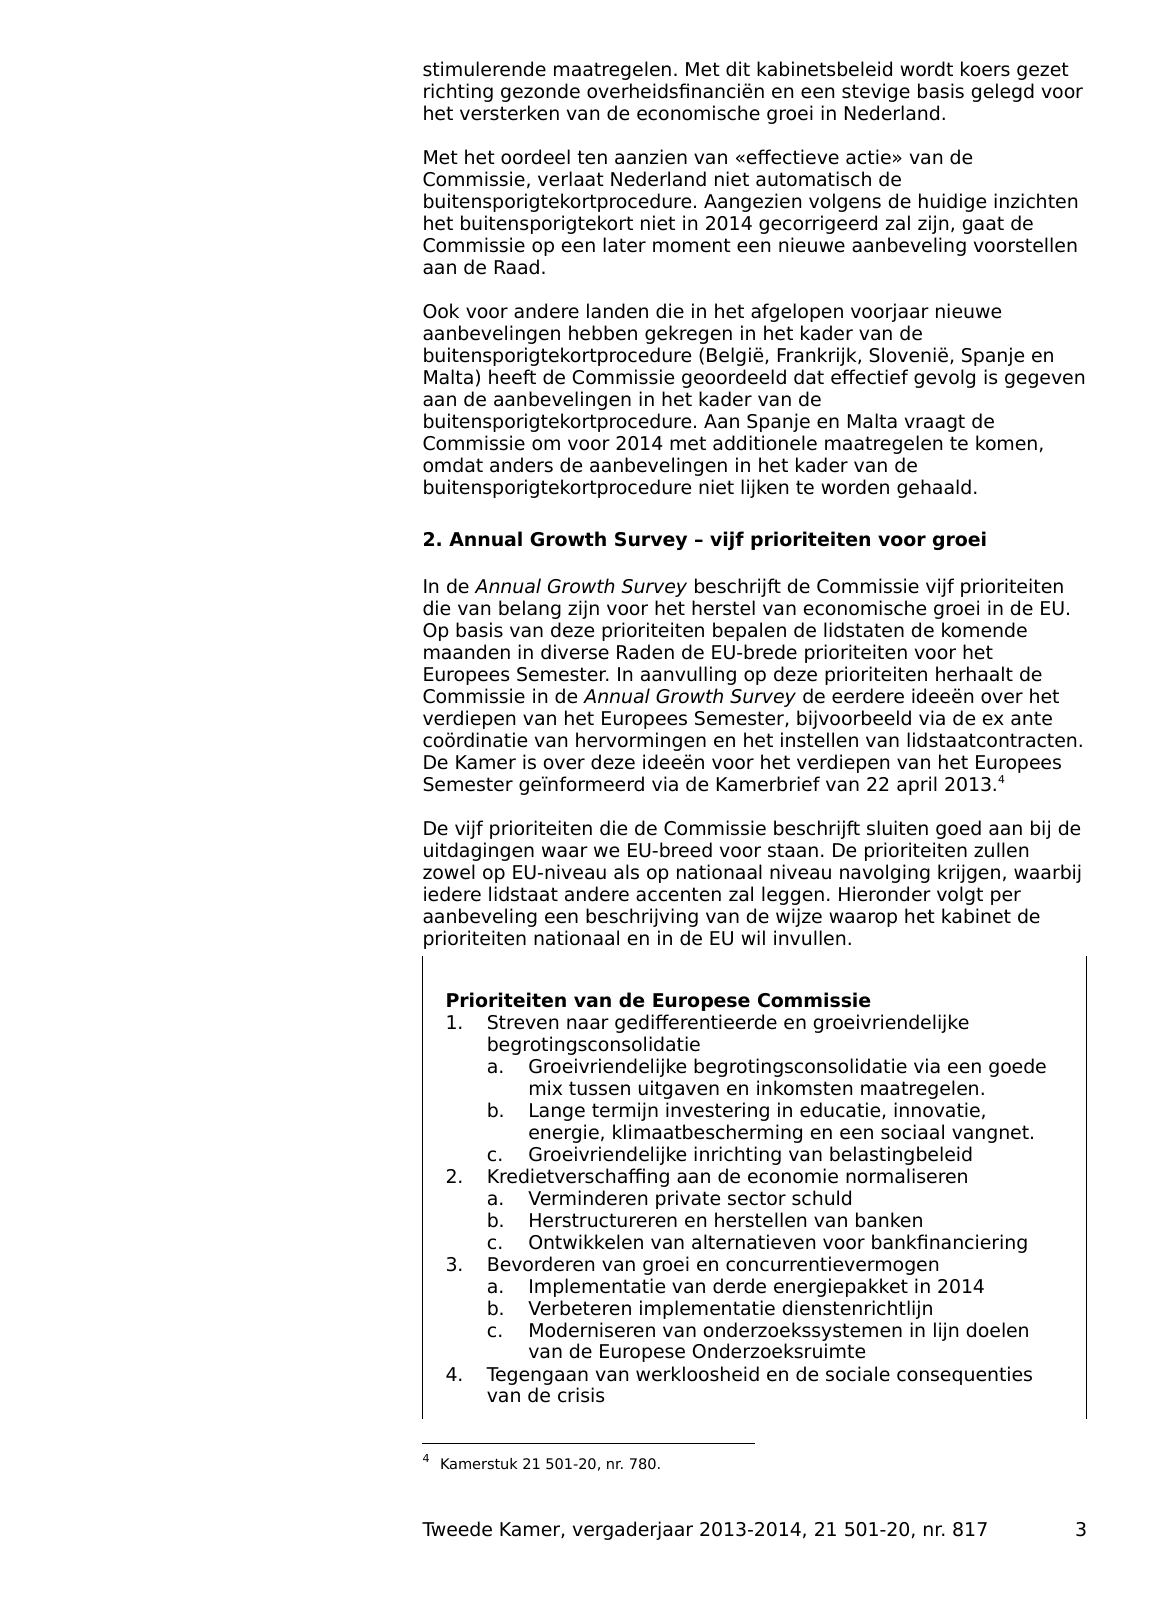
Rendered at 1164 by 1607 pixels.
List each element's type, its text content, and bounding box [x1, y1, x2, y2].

text In de Annual Growth Survey beschrijft de Commissie vijf prioriteiten die van belang zijn voor het herstel van economische groei in de EU. Op basis van deze prioriteiten bepalen de lidstaten de komende maanden in diverse Raden de EU-brede prioriteiten voor het Europees Semester. In aanvulling op deze prioriteiten herhaalt de Commissie in de Annual Growth Survey de eerdere ideeën over het verdiepen van het Europees Semester, bijvoorbeeld via de ex ante coördinatie van hervormingen en het instellen van lidstaatcontracten. De Kamer is over deze ideeën voor het verdiepen van het Europees Semester geïnformeerd via de Kamerbrief van 22 april 2013. [422, 576, 1087, 796]
text De vijf prioriteiten die de Commissie beschrijft sluiten goed aan bij de uitdagingen waar we EU-breed voor staan. De prioriteiten zullen zowel op EU-niveau als op nationaal niveau navolging krijgen, waarbij iedere lidstaat andere accenten zal leggen. Hieronder volgt per aanbeveling een beschrijving van de wijze waarop het kabinet de prioriteiten nationaal en in de EU wil invullen. [422, 818, 1087, 950]
text Met het oordeel ten aanzien van «effectieve actie» van de Commissie, verlaat Nederland niet automatisch de buitensporigtekortprocedure. Aangezien volgens de huidige inzichten het buitensporigtekort niet in 2014 gecorrigeerd zal zijn, gaat de Commissie op een later moment een nieuwe aanbeveling voorstellen aan de Raad. [422, 147, 1087, 279]
table_header Prioriteiten van de Europese Commissie 1. Streven naar gedifferentieerde en groeivriendelijke begrotingsconsolidatie a. Groeivriendelijke begrotingsconsolidatie via een goede mix tussen uitgaven en inkomsten maatregelen. b. Lange termijn investering in educatie, innovatie, energie, klimaatbescherming en een sociaal vangnet. c. Groeivriendelijke inrichting van belastingbeleid 2. Kredietverschaffing aan de economie normaliseren a. Verminderen private sector schuld b. Herstructureren en herstellen van banken c. Ontwikkelen van alternatieven voor bankfinanciering 3. Bevorderen van groei en concurrentievermogen a. Implementatie van derde energiepakket in 2014 b. Verbeteren implementatie dienstenrichtlijn c. Moderniseren van onderzoekssystemen in lijn doelen van de Europese Onderzoeksruimte 4. Tegengaan van werkloosheid en de sociale consequenties van de crisis [423, 956, 1086, 1419]
text Ook voor andere landen die in het afgelopen voorjaar nieuwe aanbevelingen hebben gekregen in het kader van de buitensporigtekortprocedure (België, Frankrijk, Slovenië, Spanje en Malta) heeft de Commissie geoordeeld dat effectief gevolg is gegeven aan de aanbevelingen in het kader van de buitensporigtekortprocedure. Aan Spanje en Malta vraagt de Commissie om voor 2014 met additionele maatregelen te komen, omdat anders de aanbevelingen in het kader van de buitensporigtekortprocedure niet lijken te worden gehaald. [422, 301, 1087, 499]
text stimulerende maatregelen. Met dit kabinetsbeleid wordt koers gezet richting gezonde overheidsfinanciën en een stevige basis gelegd voor het versterken van de economische groei in Nederland. [422, 59, 1087, 125]
subtitle 2. Annual Growth Survey – vijf prioriteiten voor groei [422, 529, 1087, 551]
text Kamerstuk 21 501-20, nr. 780. [422, 1452, 1087, 1474]
